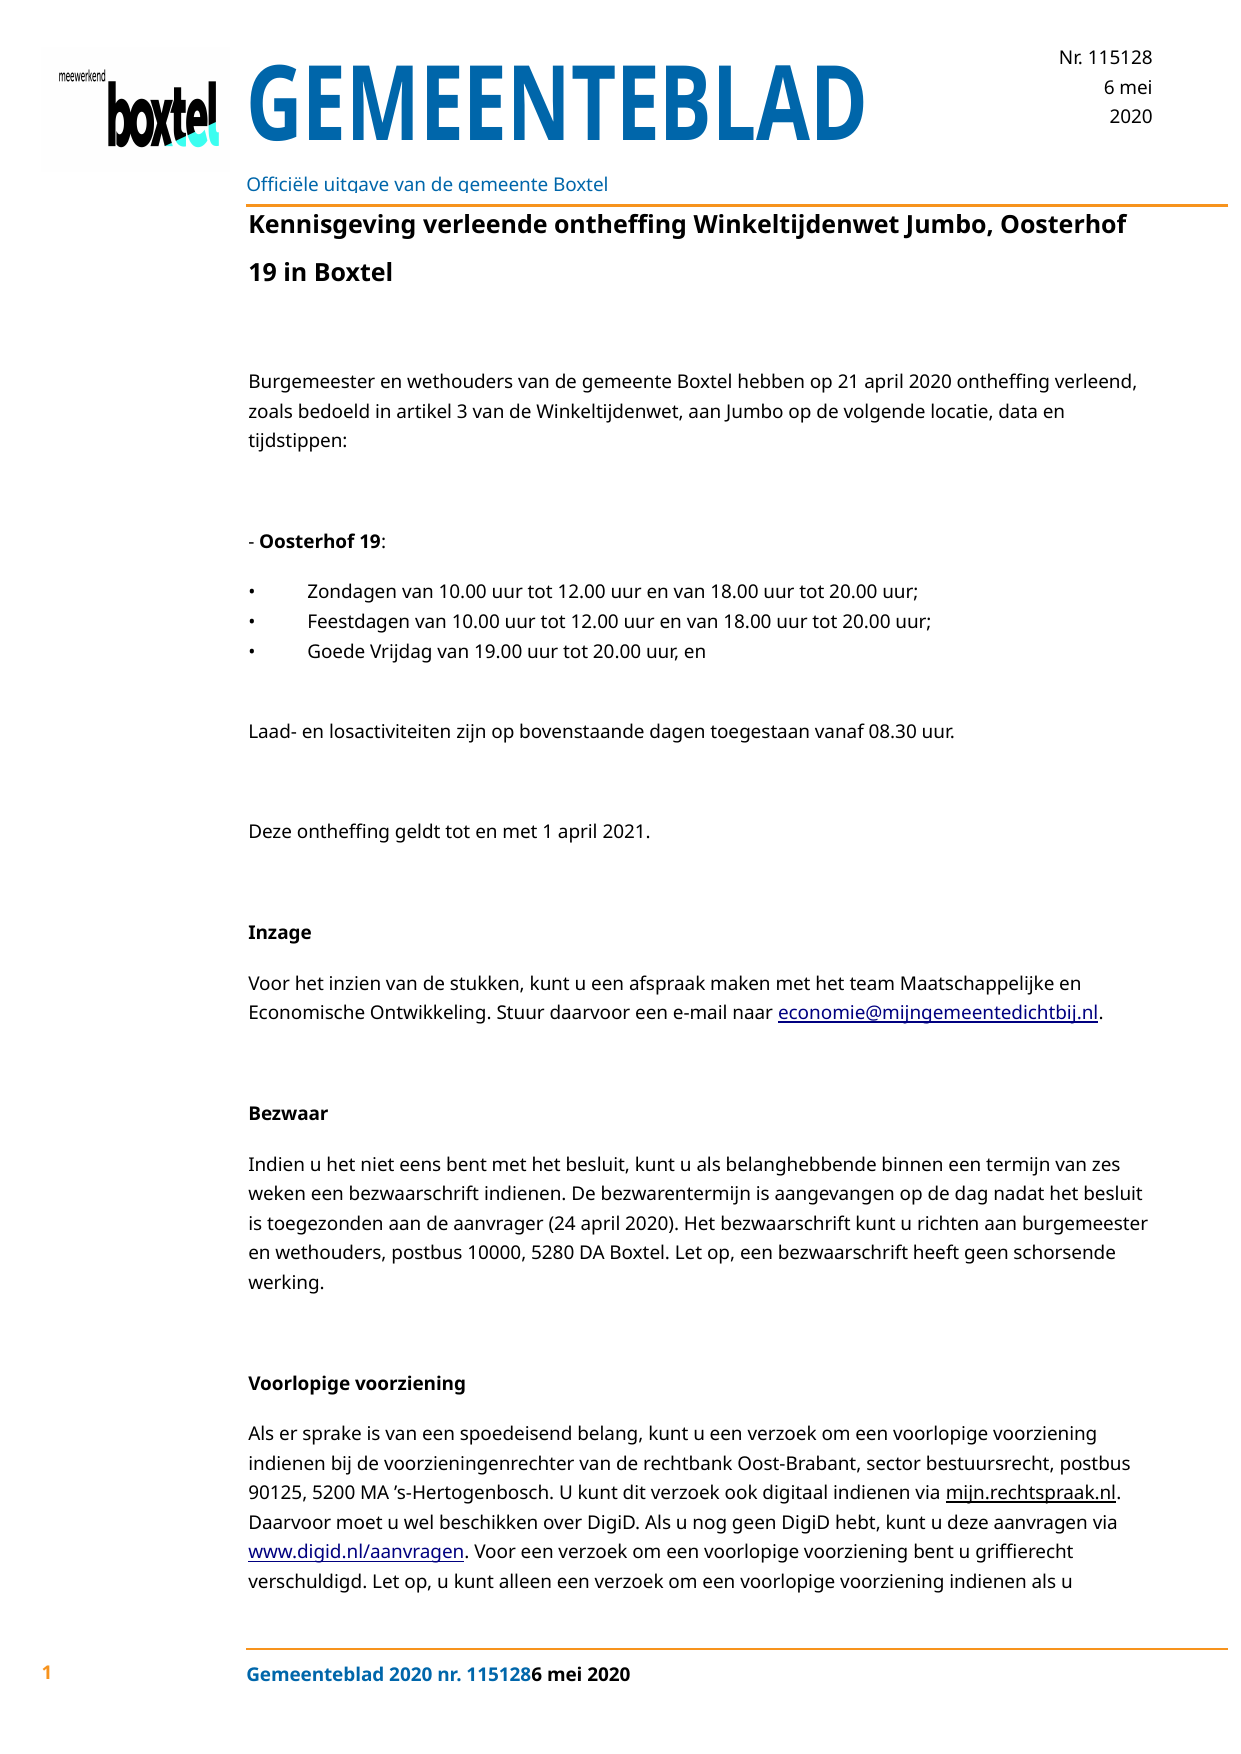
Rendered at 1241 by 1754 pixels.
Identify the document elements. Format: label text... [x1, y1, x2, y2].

list Goede Vrijdag van 19.00 uur tot 20.00 uur, en [248, 638, 1152, 664]
text Kennisgeving verleende ontheffing Winkeltijdenwet Jumbo, Oosterhof 19 in Boxtel [248, 207, 1152, 288]
text Inzage [248, 919, 1152, 945]
list Zondagen van 10.00 uur tot 12.00 uur en van 18.00 uur tot 20.00 uur; [248, 579, 1152, 604]
text - Oosterhof 19: [248, 528, 1152, 554]
text Als er sprake is van een spoedeisend belang, kunt u een verzoek om een voorlopige voorziening indienen bij de voorzieningenrechter van de rechtbank Oost-Brabant, sector bestuursrecht, postbus 90125, 5200 MA ’s-Hertogenbosch. U kunt dit verzoek ook digitaal indienen via mijn.rechtspraak.nl. Daarvoor moet u wel beschikken over DigiD. Als u nog geen DigiD hebt, kunt u deze aanvragen via www.digid.nl/aanvragen. Voor een verzoek om een voorlopige voorziening bent u griffierecht verschuldigd. Let op, u kunt alleen een verzoek om een voorlopige voorziening indienen als u [248, 1420, 1152, 1594]
text Indien u het niet eens bent met het besluit, kunt u als belanghebbende binnen een termijn van zes weken een bezwaarschrift indienen. De bezwarentermijn is aangevangen op de dag nadat het besluit is toegezonden aan de aanvrager (24 april 2020). Het bezwaarschrift kunt u richten aan burgemeester en wethouders, postbus 10000, 5280 DA Boxtel. Let op, een bezwaarschrift heeft geen schorsende werking. [248, 1151, 1152, 1295]
text Bezwaar [248, 1100, 1152, 1126]
text Voor het inzien van de stukken, kunt u een afspraak maken met het team Maatschappelijke en Economische Ontwikkeling. Stuur daarvoor een e-mail naar economie@mijngemeentedichtbij.nl. [248, 970, 1152, 1025]
text Burgemeester en wethouders van de gemeente Boxtel hebben op 21 april 2020 ontheffing verleend, zoals bedoeld in artikel 3 van de Winkeltijdenwet, aan Jumbo op de volgende locatie, data en tijdstippen: [248, 368, 1152, 453]
picture [41, 47, 231, 172]
text Deze ontheffing geldt tot en met 1 april 2021. [248, 819, 1152, 844]
list Feestdagen van 10.00 uur tot 12.00 uur en van 18.00 uur tot 20.00 uur; [248, 608, 1152, 634]
text Voorlopige voorziening [248, 1370, 1152, 1396]
text Laad- en losactiviteiten zijn op bovenstaande dagen toegestaan vanaf 08.30 uur. [248, 718, 1152, 744]
